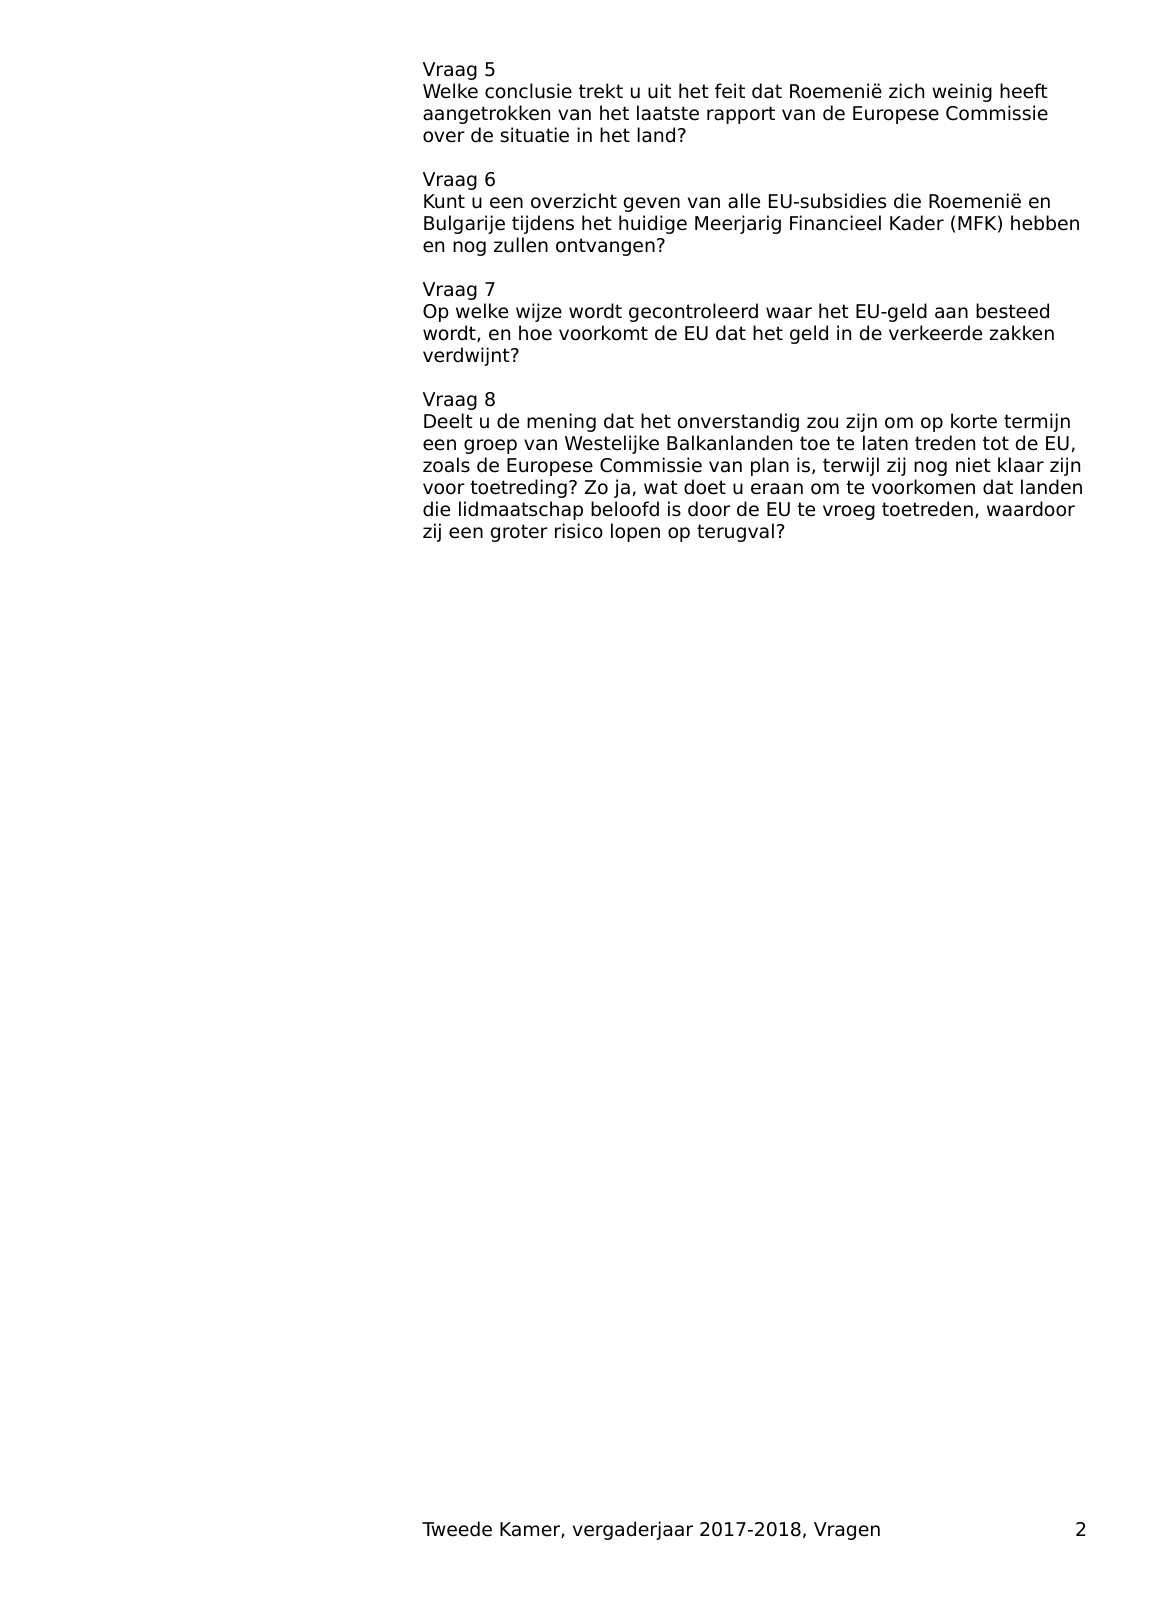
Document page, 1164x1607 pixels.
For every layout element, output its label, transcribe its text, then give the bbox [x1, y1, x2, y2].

text Deelt u de mening dat het onverstandig zou zijn om op korte termijn een groep van Westelijke Balkanlanden toe te laten treden tot de EU, zoals de Europese Commissie van plan is, terwijl zij nog niet klaar zijn voor toetreding? Zo ja, wat doet u eraan om te voorkomen dat landen die lidmaatschap beloofd is door de EU te vroeg toetreden, waardoor zij een groter risico lopen op terugval? [422, 411, 1087, 543]
text Vraag 6 [422, 169, 1087, 191]
text Op welke wijze wordt gecontroleerd waar het EU-geld aan besteed wordt, en hoe voorkomt de EU dat het geld in de verkeerde zakken verdwijnt? [422, 301, 1087, 367]
text Kunt u een overzicht geven van alle EU-subsidies die Roemenië en Bulgarije tijdens het huidige Meerjarig Financieel Kader (MFK) hebben en nog zullen ontvangen? [422, 191, 1087, 257]
text Vraag 8 [422, 389, 1087, 411]
text Welke conclusie trekt u uit het feit dat Roemenië zich weinig heeft aangetrokken van het laatste rapport van de Europese Commissie over de situatie in het land? [422, 81, 1087, 147]
text Vraag 5 [422, 59, 1087, 81]
text Vraag 7 [422, 279, 1087, 301]
